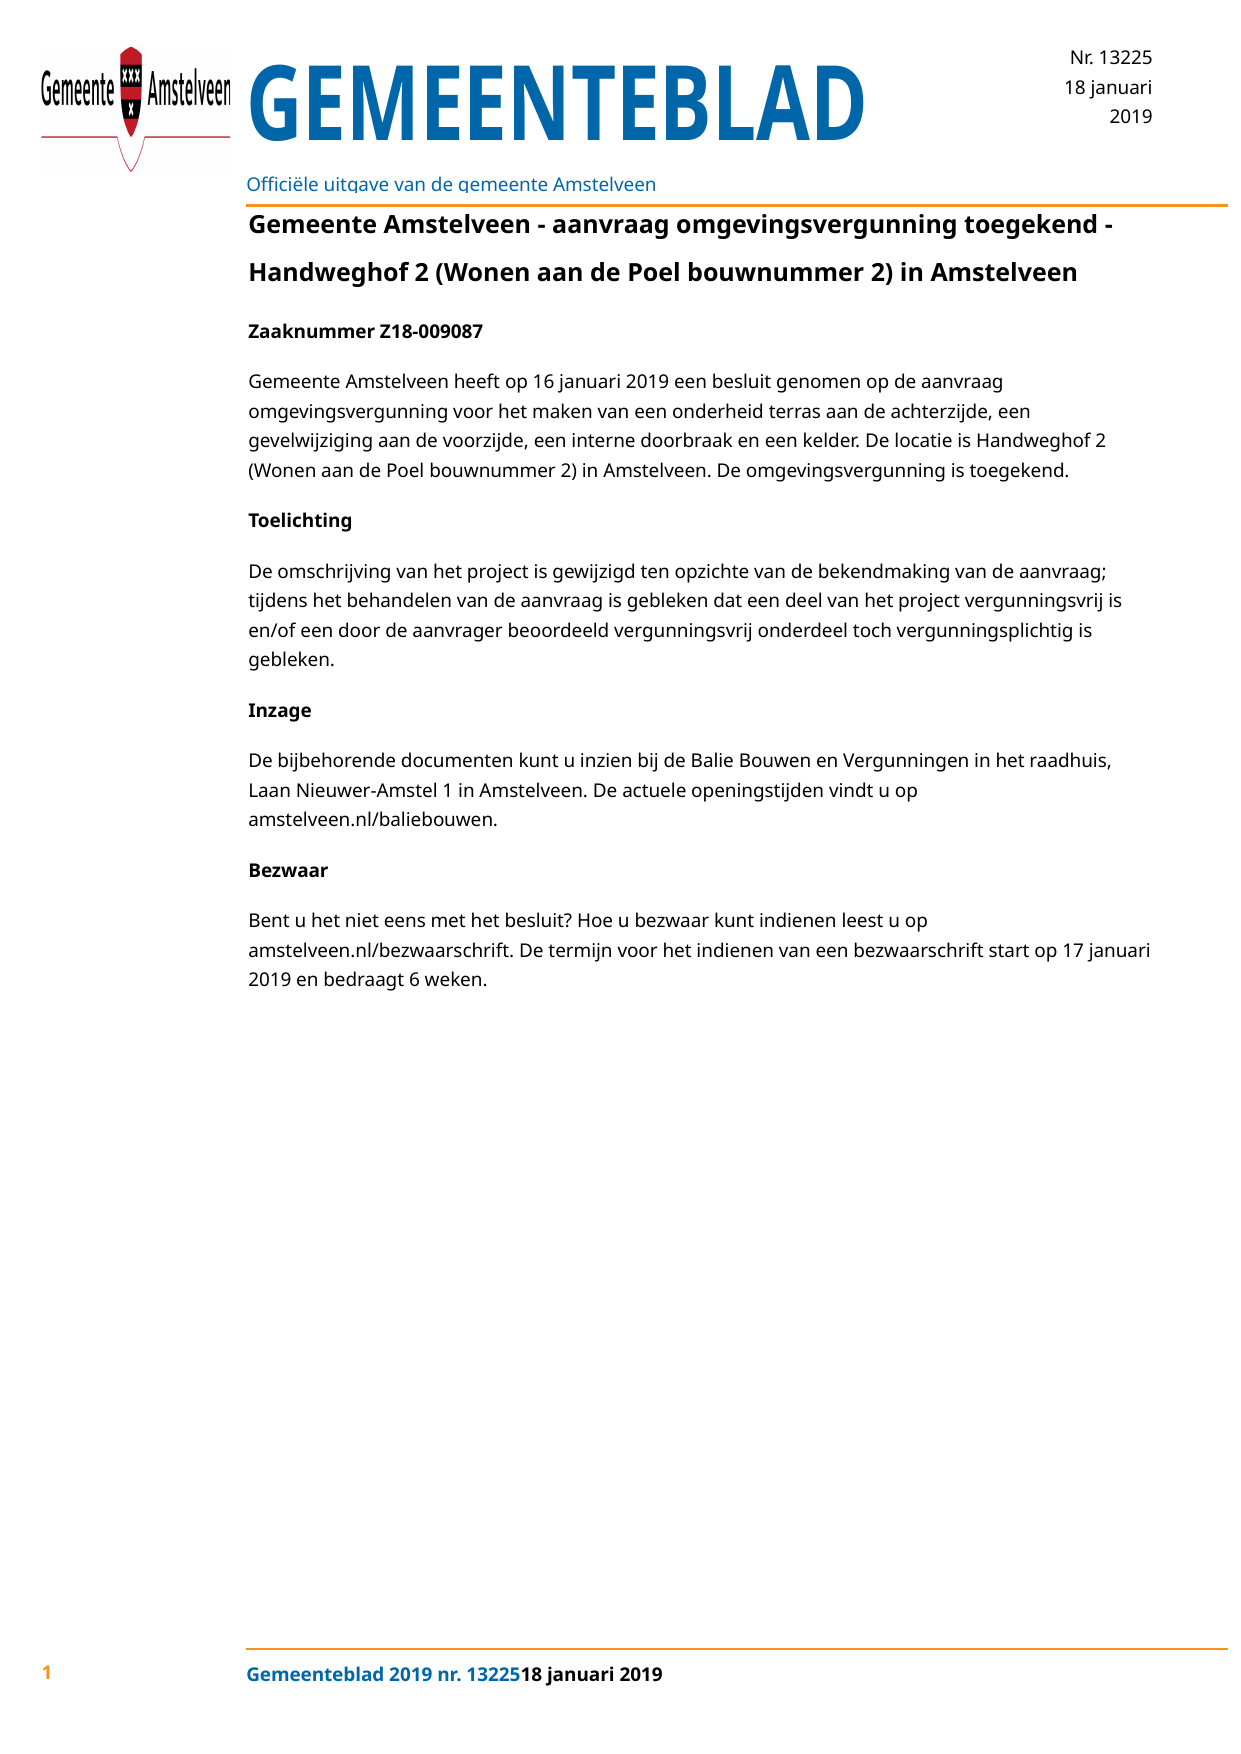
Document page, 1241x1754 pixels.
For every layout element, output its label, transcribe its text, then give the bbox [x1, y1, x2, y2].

text Bezwaar [248, 857, 1152, 883]
text Inzage [248, 697, 1152, 723]
text Toelichting [248, 507, 1152, 533]
text De omschrijving van het project is gewijzigd ten opzichte van de bekendmaking van de aanvraag; tijdens het behandelen van de aanvraag is gebleken dat een deel van het project vergunningsvrij is en/of een door de aanvrager beoordeeld vergunningsvrij onderdeel toch vergunningsplichtig is gebleken. [248, 558, 1152, 672]
text Gemeente Amstelveen - aanvraag omgevingsvergunning toegekend - Handweghof 2 (Wonen aan de Poel bouwnummer 2) in Amstelveen [248, 207, 1152, 288]
text De bijbehorende documenten kunt u inzien bij de Balie Bouwen en Vergunningen in het raadhuis, Laan Nieuwer-Amstel 1 in Amstelveen. De actuele openingstijden vindt u op amstelveen.nl/baliebouwen. [248, 747, 1152, 832]
text Gemeente Amstelveen heeft op 16 januari 2019 een besluit genomen op de aanvraag omgevingsvergunning voor het maken van een onderheid terras aan de achterzijde, een gevelwijziging aan de voorzijde, een interne doorbraak en een kelder. De locatie is Handweghof 2 (Wonen aan de Poel bouwnummer 2) in Amstelveen. De omgevingsvergunning is toegekend. [248, 368, 1152, 483]
text Bent u het niet eens met het besluit? Hoe u bezwaar kunt indienen leest u op amstelveen.nl/bezwaarschrift. De termijn voor het indienen van een bezwaarschrift start op 17 januari 2019 en bedraagt 6 weken. [248, 907, 1152, 992]
text Zaaknummer Z18-009087 [248, 318, 1152, 344]
picture [41, 47, 231, 172]
